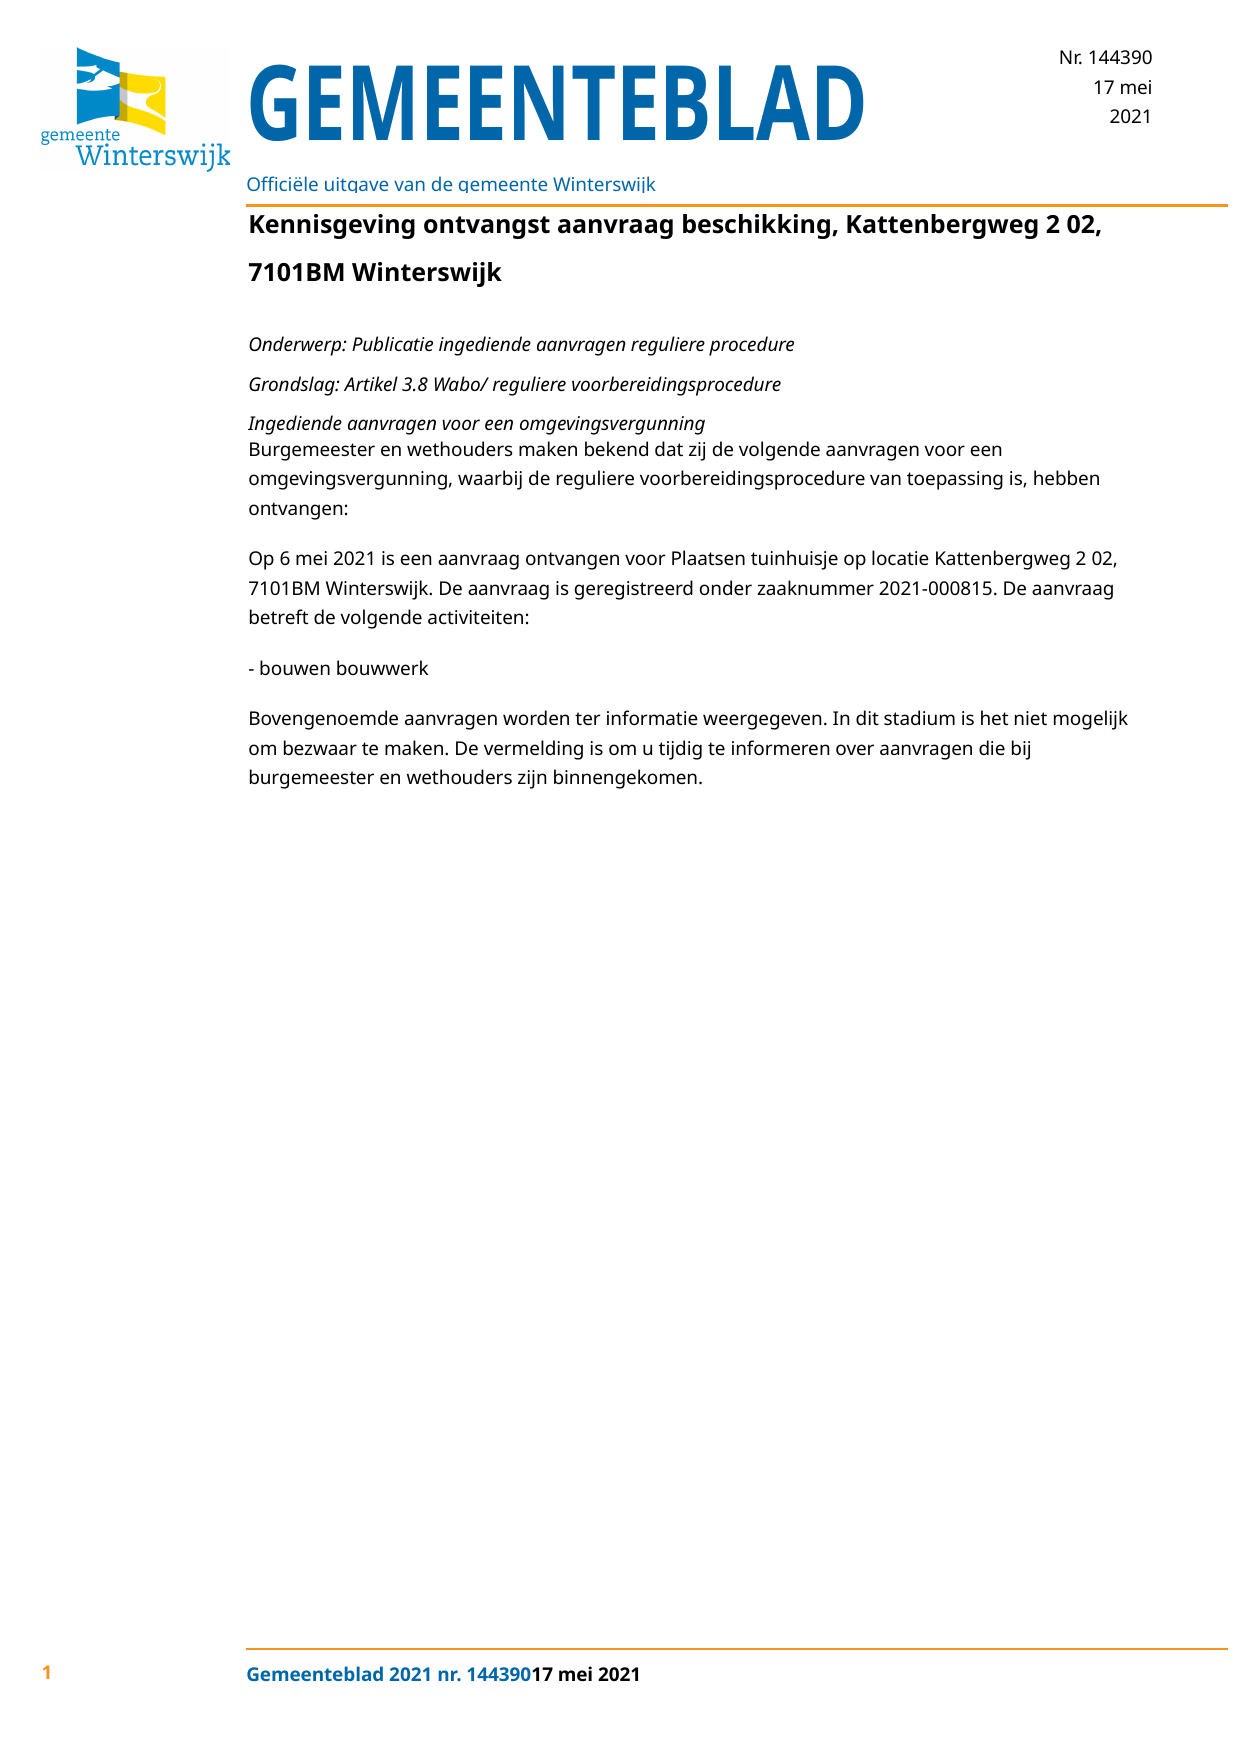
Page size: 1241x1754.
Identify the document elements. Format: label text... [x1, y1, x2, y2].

text Kennisgeving ontvangst aanvraag beschikking, Kattenbergweg 2 02, 7101BM Winterswijk [248, 207, 1152, 288]
text Op 6 mei 2021 is een aanvraag ontvangen voor Plaatsen tuinhuisje op locatie Kattenbergweg 2 02, 7101BM Winterswijk. De aanvraag is geregistreerd onder zaaknummer 2021-000815. De aanvraag betreft de volgende activiteiten: [248, 545, 1152, 630]
picture [225, 153, 231, 162]
text Burgemeester en wethouders maken bekend dat zij de volgende aanvragen voor een omgevingsvergunning, waarbij de reguliere voorbereidingsprocedure van toepassing is, hebben ontvangen: [248, 436, 1152, 521]
text Grondslag: Artikel 3.8 Wabo/ reguliere voorbereidingsprocedure [248, 371, 1152, 396]
picture [41, 47, 231, 172]
text - bouwen bouwwerk [248, 655, 1152, 681]
text Bovengenoemde aanvragen worden ter informatie weergegeven. In dit stadium is het niet mogelijk om bezwaar te maken. De vermelding is om u tijdig te informeren over aanvragen die bij burgemeester en wethouders zijn binnengekomen. [248, 705, 1152, 790]
text Onderwerp: Publicatie ingediende aanvragen reguliere procedure [248, 331, 1152, 357]
text Ingediende aanvragen voor een omgevingsvergunning [248, 410, 1152, 436]
